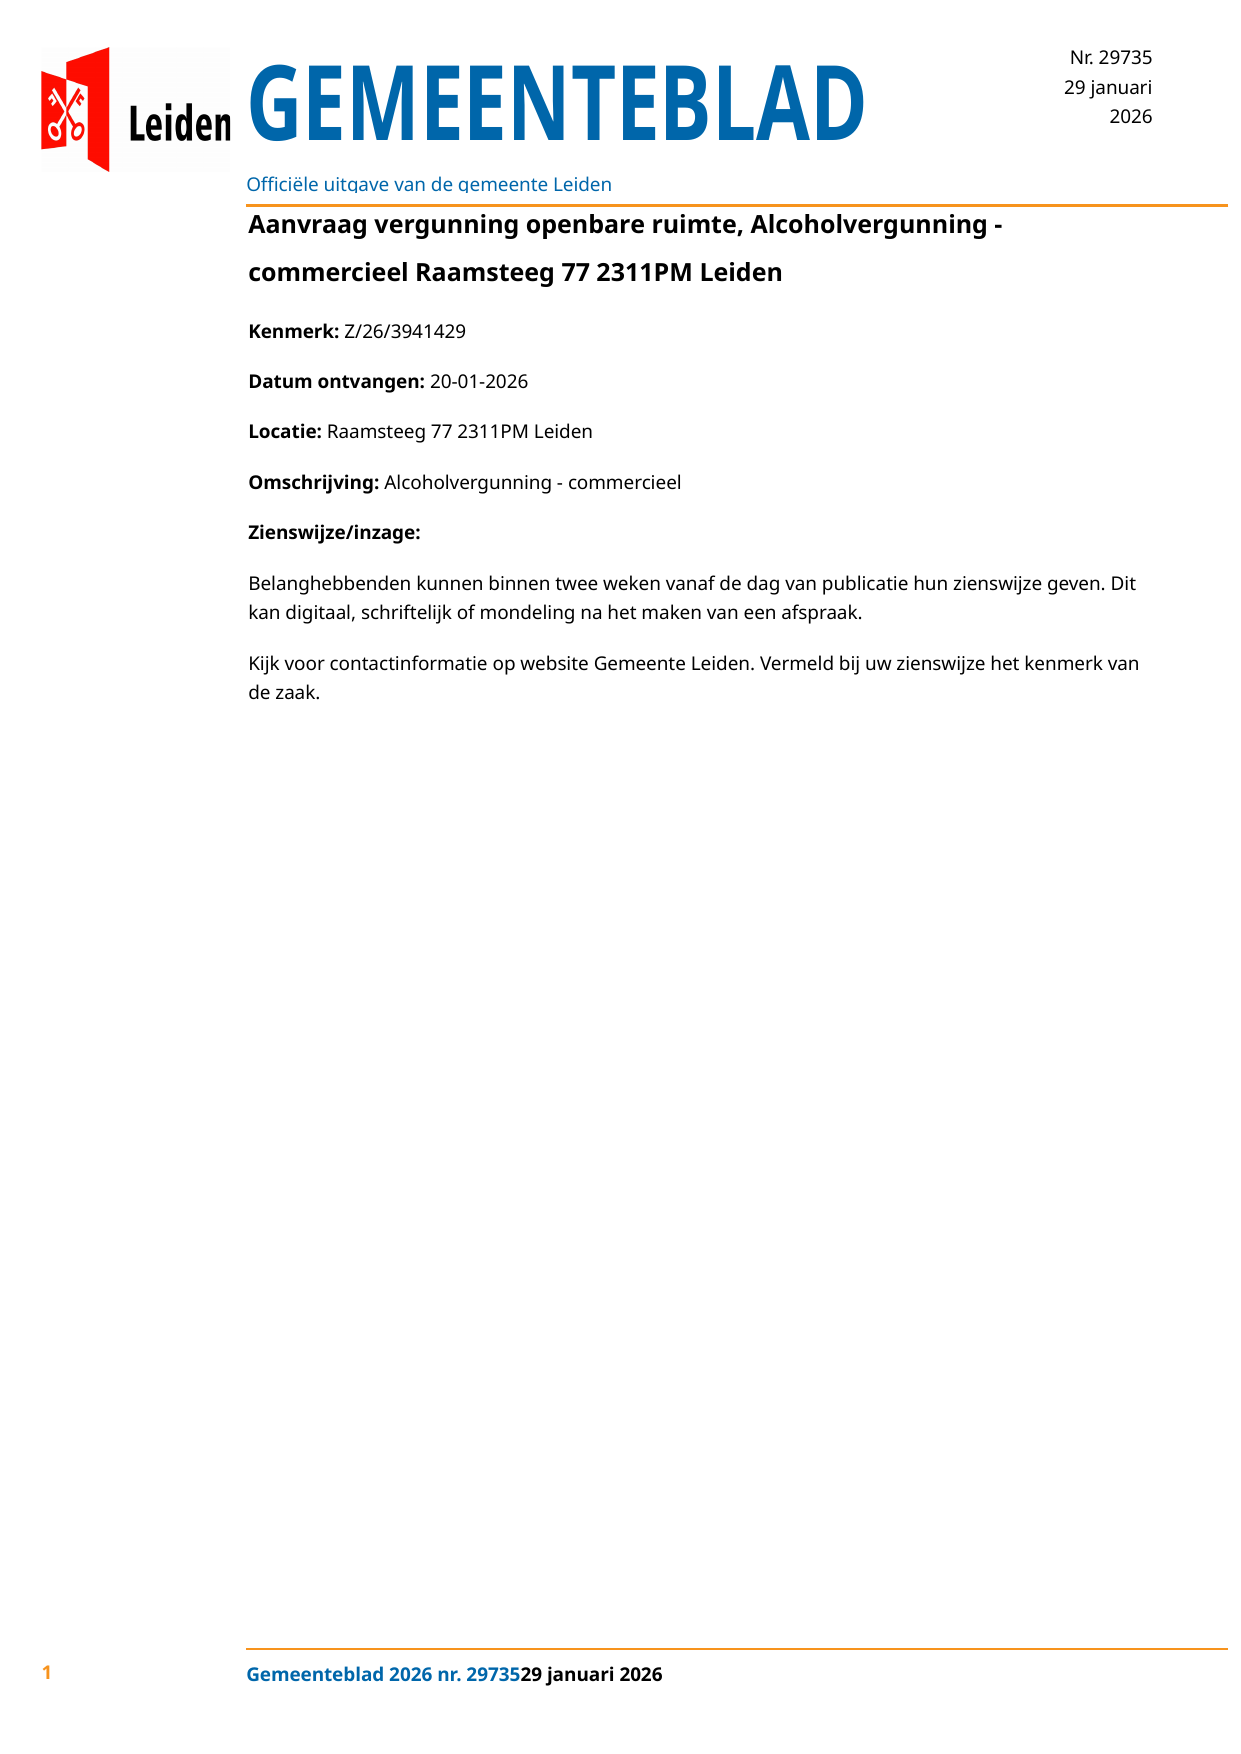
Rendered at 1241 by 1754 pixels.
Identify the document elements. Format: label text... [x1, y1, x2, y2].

picture [41, 47, 231, 172]
text Locatie: Raamsteeg 77 2311PM Leiden [248, 419, 1152, 444]
text Kijk voor contactinformatie op website Gemeente Leiden. Vermeld bij uw zienswijze het kenmerk van de zaak. [248, 650, 1152, 705]
text Omschrijving: Alcoholvergunning - commercieel [248, 469, 1152, 495]
text Aanvraag vergunning openbare ruimte, Alcoholvergunning - commercieel Raamsteeg 77 2311PM Leiden [248, 207, 1152, 288]
text Belanghebbenden kunnen binnen twee weken vanaf de dag van publicatie hun zienswijze geven. Dit kan digitaal, schriftelijk of mondeling na het maken van een afspraak. [248, 570, 1152, 625]
text Kenmerk: Z/26/3941429 [248, 318, 1152, 344]
text Datum ontvangen: 20-01-2026 [248, 368, 1152, 394]
text Zienswijze/inzage: [248, 519, 1152, 545]
